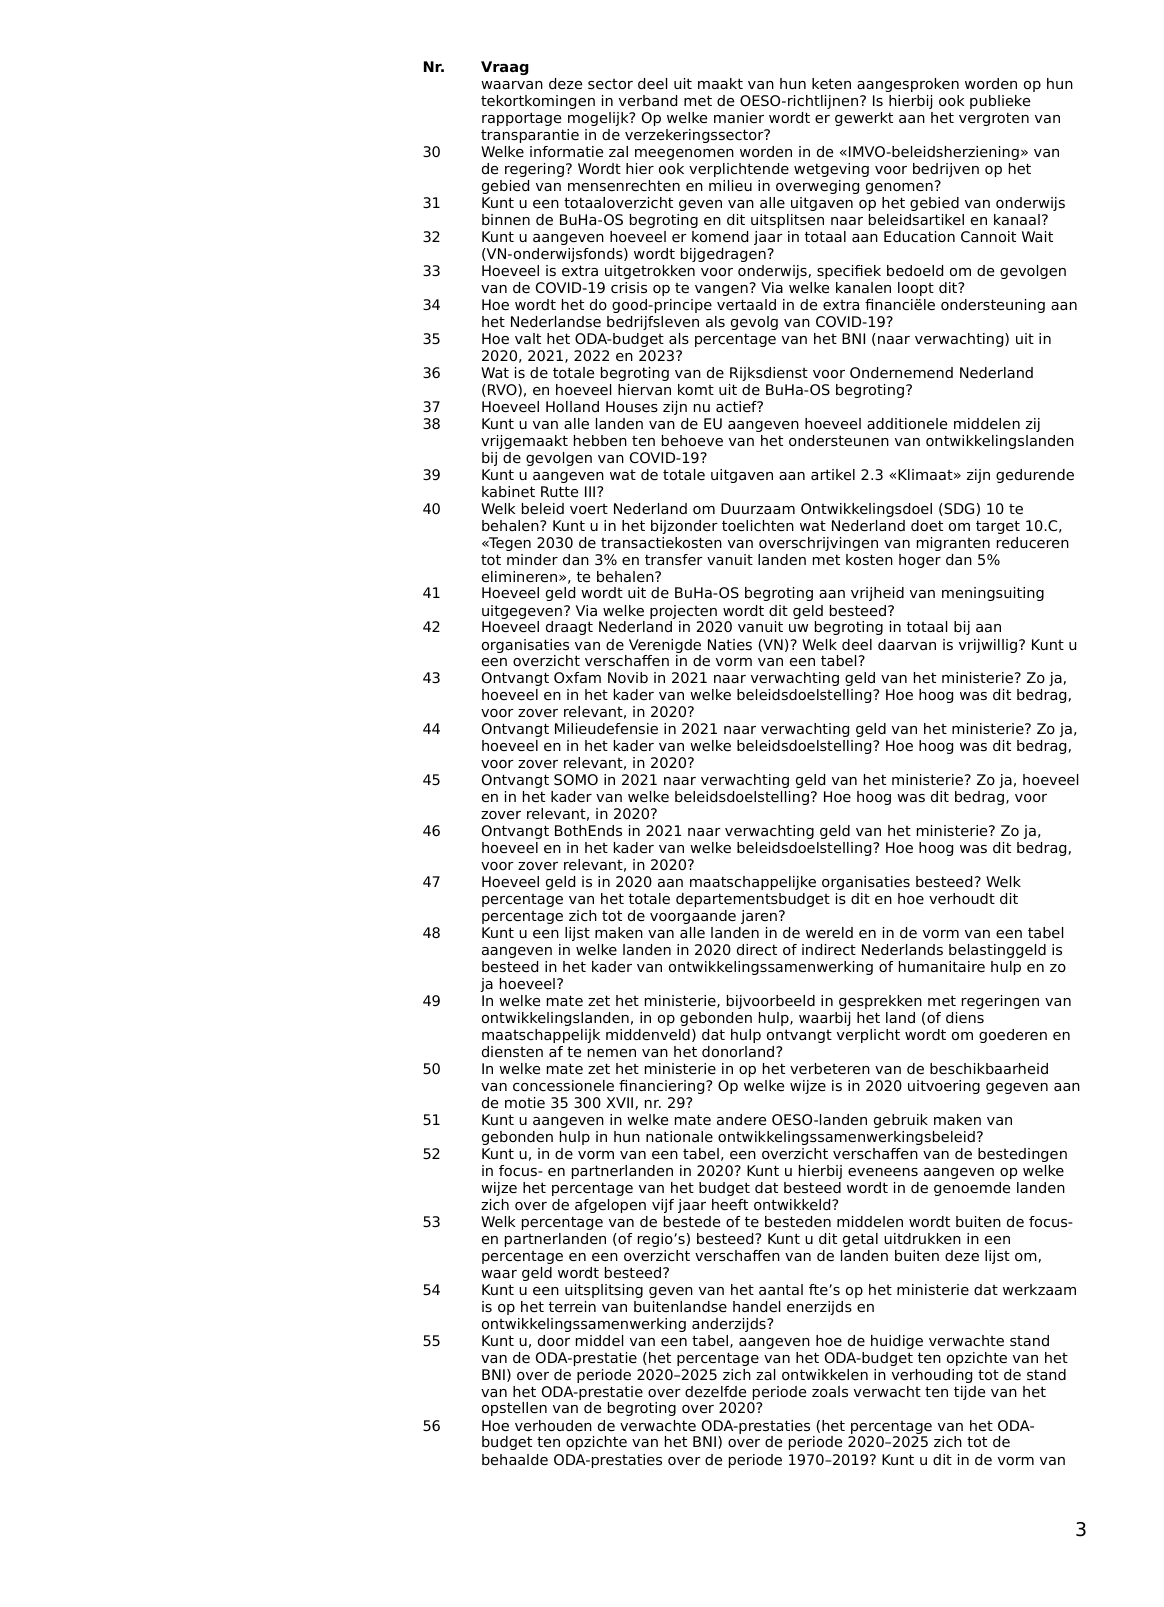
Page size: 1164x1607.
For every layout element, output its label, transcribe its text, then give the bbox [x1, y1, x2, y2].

table_cell Hoeveel Holland Houses zijn nu actief? [475, 399, 1087, 416]
table_cell 44 [422, 721, 475, 772]
table_cell 33 [422, 263, 475, 297]
table_header Vraag [475, 59, 1087, 76]
table_cell 56 [422, 1418, 475, 1468]
table_cell Ontvangt Oxfam Novib in 2021 naar verwachting geld van het ministerie? Zo ja, hoeveel en in het kader van welke beleidsdoelstelling? Hoe hoog was dit bedrag, voor zover relevant, in 2020? [475, 670, 1087, 721]
table_cell Hoe wordt het do good-principe vertaald in de extra financiële ondersteuning aan het Nederlandse bedrijfsleven als gevolg van COVID-19? [475, 297, 1087, 331]
table_cell 31 [422, 195, 475, 229]
table_cell 30 [422, 144, 475, 195]
table_cell Ontvangt Milieudefensie in 2021 naar verwachting geld van het ministerie? Zo ja, hoeveel en in het kader van welke beleidsdoelstelling? Hoe hoog was dit bedrag, voor zover relevant, in 2020? [475, 721, 1087, 772]
table_cell Kunt u van alle landen van de EU aangeven hoeveel additionele middelen zij vrijgemaakt hebben ten behoeve van het ondersteunen van ontwikkelingslanden bij de gevolgen van COVID-19? [475, 416, 1087, 467]
table_cell Kunt u een uitsplitsing geven van het aantal fte’s op het ministerie dat werkzaam is op het terrein van buitenlandse handel enerzijds en ontwikkelingssamenwerking anderzijds? [475, 1282, 1087, 1332]
table_cell 50 [422, 1061, 475, 1112]
table_cell Hoeveel geld is in 2020 aan maatschappelijke organisaties besteed? Welk percentage van het totale departementsbudget is dit en hoe verhoudt dit percentage zich tot de voorgaande jaren? [475, 874, 1087, 925]
table_cell Kunt u aangeven in welke mate andere OESO-landen gebruik maken van gebonden hulp in hun nationale ontwikkelingssamenwerkingsbeleid? [475, 1112, 1087, 1146]
table_cell Welk percentage van de bestede of te besteden middelen wordt buiten de focus- en partnerlanden (of regio’s) besteed? Kunt u dit getal uitdrukken in een percentage en een overzicht verschaffen van de landen buiten deze lijst om, waar geld wordt besteed? [475, 1214, 1087, 1282]
table_cell [422, 76, 475, 144]
table_cell Kunt u, door middel van een tabel, aangeven hoe de huidige verwachte stand van de ODA-prestatie (het percentage van het ODA-budget ten opzichte van het BNI) over de periode 2020–2025 zich zal ontwikkelen in verhouding tot de stand van het ODA-prestatie over dezelfde periode zoals verwacht ten tijde van het opstellen van de begroting over 2020? [475, 1333, 1087, 1417]
table_cell Kunt u een lijst maken van alle landen in de wereld en in de vorm van een tabel aangeven in welke landen in 2020 direct of indirect Nederlands belastinggeld is besteed in het kader van ontwikkelingssamenwerking of humanitaire hulp en zo ja hoeveel? [475, 925, 1087, 993]
table_cell 53 [422, 1214, 475, 1282]
table_cell 45 [422, 772, 475, 823]
table_cell 41 [422, 585, 475, 619]
table_cell 32 [422, 229, 475, 263]
table_cell Kunt u een totaaloverzicht geven van alle uitgaven op het gebied van onderwijs binnen de BuHa-OS begroting en dit uitsplitsen naar beleidsartikel en kanaal? [475, 195, 1087, 229]
table_cell Ontvangt BothEnds in 2021 naar verwachting geld van het ministerie? Zo ja, hoeveel en in het kader van welke beleidsdoelstelling? Hoe hoog was dit bedrag, voor zover relevant, in 2020? [475, 823, 1087, 874]
table_cell 48 [422, 925, 475, 993]
table_cell Kunt u aangeven hoeveel er komend jaar in totaal aan Education Cannoit Wait (VN-onderwijsfonds) wordt bijgedragen? [475, 229, 1087, 263]
table_cell Hoeveel draagt Nederland in 2020 vanuit uw begroting in totaal bij aan organisaties van de Verenigde Naties (VN)? Welk deel daarvan is vrijwillig? Kunt u een overzicht verschaffen in de vorm van een tabel? [475, 619, 1087, 670]
table_cell 49 [422, 993, 475, 1061]
table_cell 55 [422, 1333, 475, 1417]
table_cell 40 [422, 501, 475, 585]
table_cell 34 [422, 297, 475, 331]
table_cell 39 [422, 467, 475, 501]
table_cell Hoeveel is extra uitgetrokken voor onderwijs, specifiek bedoeld om de gevolgen van de COVID-19 crisis op te vangen? Via welke kanalen loopt dit? [475, 263, 1087, 297]
table_cell Kunt u, in de vorm van een tabel, een overzicht verschaffen van de bestedingen in focus- en partnerlanden in 2020? Kunt u hierbij eveneens aangeven op welke wijze het percentage van het budget dat besteed wordt in de genoemde landen zich over de afgelopen vijf jaar heeft ontwikkeld? [475, 1146, 1087, 1214]
table_cell Kunt u aangeven wat de totale uitgaven aan artikel 2.3 «Klimaat» zijn gedurende kabinet Rutte III? [475, 467, 1087, 501]
table_cell 43 [422, 670, 475, 721]
table_cell 42 [422, 619, 475, 670]
table_cell Hoe verhouden de verwachte ODA-prestaties (het percentage van het ODA-budget ten opzichte van het BNI) over de periode 2020–2025 zich tot de behaalde ODA-prestaties over de periode 1970–2019? Kunt u dit in de vorm van [475, 1418, 1087, 1468]
table_cell 51 [422, 1112, 475, 1146]
table_cell Welk beleid voert Nederland om Duurzaam Ontwikkelingsdoel (SDG) 10 te behalen? Kunt u in het bijzonder toelichten wat Nederland doet om target 10.C, «Tegen 2030 de transactiekosten van overschrijvingen van migranten reduceren tot minder dan 3% en transfer vanuit landen met kosten hoger dan 5% elimineren», te behalen? [475, 501, 1087, 585]
table_cell 38 [422, 416, 475, 467]
table_cell 47 [422, 874, 475, 925]
table_cell Hoe valt het ODA-budget als percentage van het BNI (naar verwachting) uit in 2020, 2021, 2022 en 2023? [475, 331, 1087, 365]
table_cell Welke informatie zal meegenomen worden in de «IMVO-beleidsherziening» van de regering? Wordt hier ook verplichtende wetgeving voor bedrijven op het gebied van mensenrechten en milieu in overweging genomen? [475, 144, 1087, 195]
table_cell In welke mate zet het ministerie, bijvoorbeeld in gesprekken met regeringen van ontwikkelingslanden, in op gebonden hulp, waarbij het land (of diens maatschappelijk middenveld) dat hulp ontvangt verplicht wordt om goederen en diensten af te nemen van het donorland? [475, 993, 1087, 1061]
table_cell 46 [422, 823, 475, 874]
table_cell Hoeveel geld wordt uit de BuHa-OS begroting aan vrijheid van meningsuiting uitgegeven? Via welke projecten wordt dit geld besteed? [475, 585, 1087, 619]
table_cell In welke mate zet het ministerie in op het verbeteren van de beschikbaarheid van concessionele financiering? Op welke wijze is in 2020 uitvoering gegeven aan de motie 35 300 XVII, nr. 29? [475, 1061, 1087, 1112]
table_cell waarvan deze sector deel uit maakt van hun keten aangesproken worden op hun tekortkomingen in verband met de OESO-richtlijnen? Is hierbij ook publieke rapportage mogelijk? Op welke manier wordt er gewerkt aan het vergroten van transparantie in de verzekeringssector? [475, 76, 1087, 144]
table_cell 37 [422, 399, 475, 416]
table_cell Ontvangt SOMO in 2021 naar verwachting geld van het ministerie? Zo ja, hoeveel en in het kader van welke beleidsdoelstelling? Hoe hoog was dit bedrag, voor zover relevant, in 2020? [475, 772, 1087, 823]
table_header Nr. [422, 59, 475, 76]
table_cell Wat is de totale begroting van de Rijksdienst voor Ondernemend Nederland (RVO), en hoeveel hiervan komt uit de BuHa-OS begroting? [475, 365, 1087, 399]
table_cell 54 [422, 1282, 475, 1332]
table_cell 52 [422, 1146, 475, 1214]
table_cell 36 [422, 365, 475, 399]
table_cell 35 [422, 331, 475, 365]
